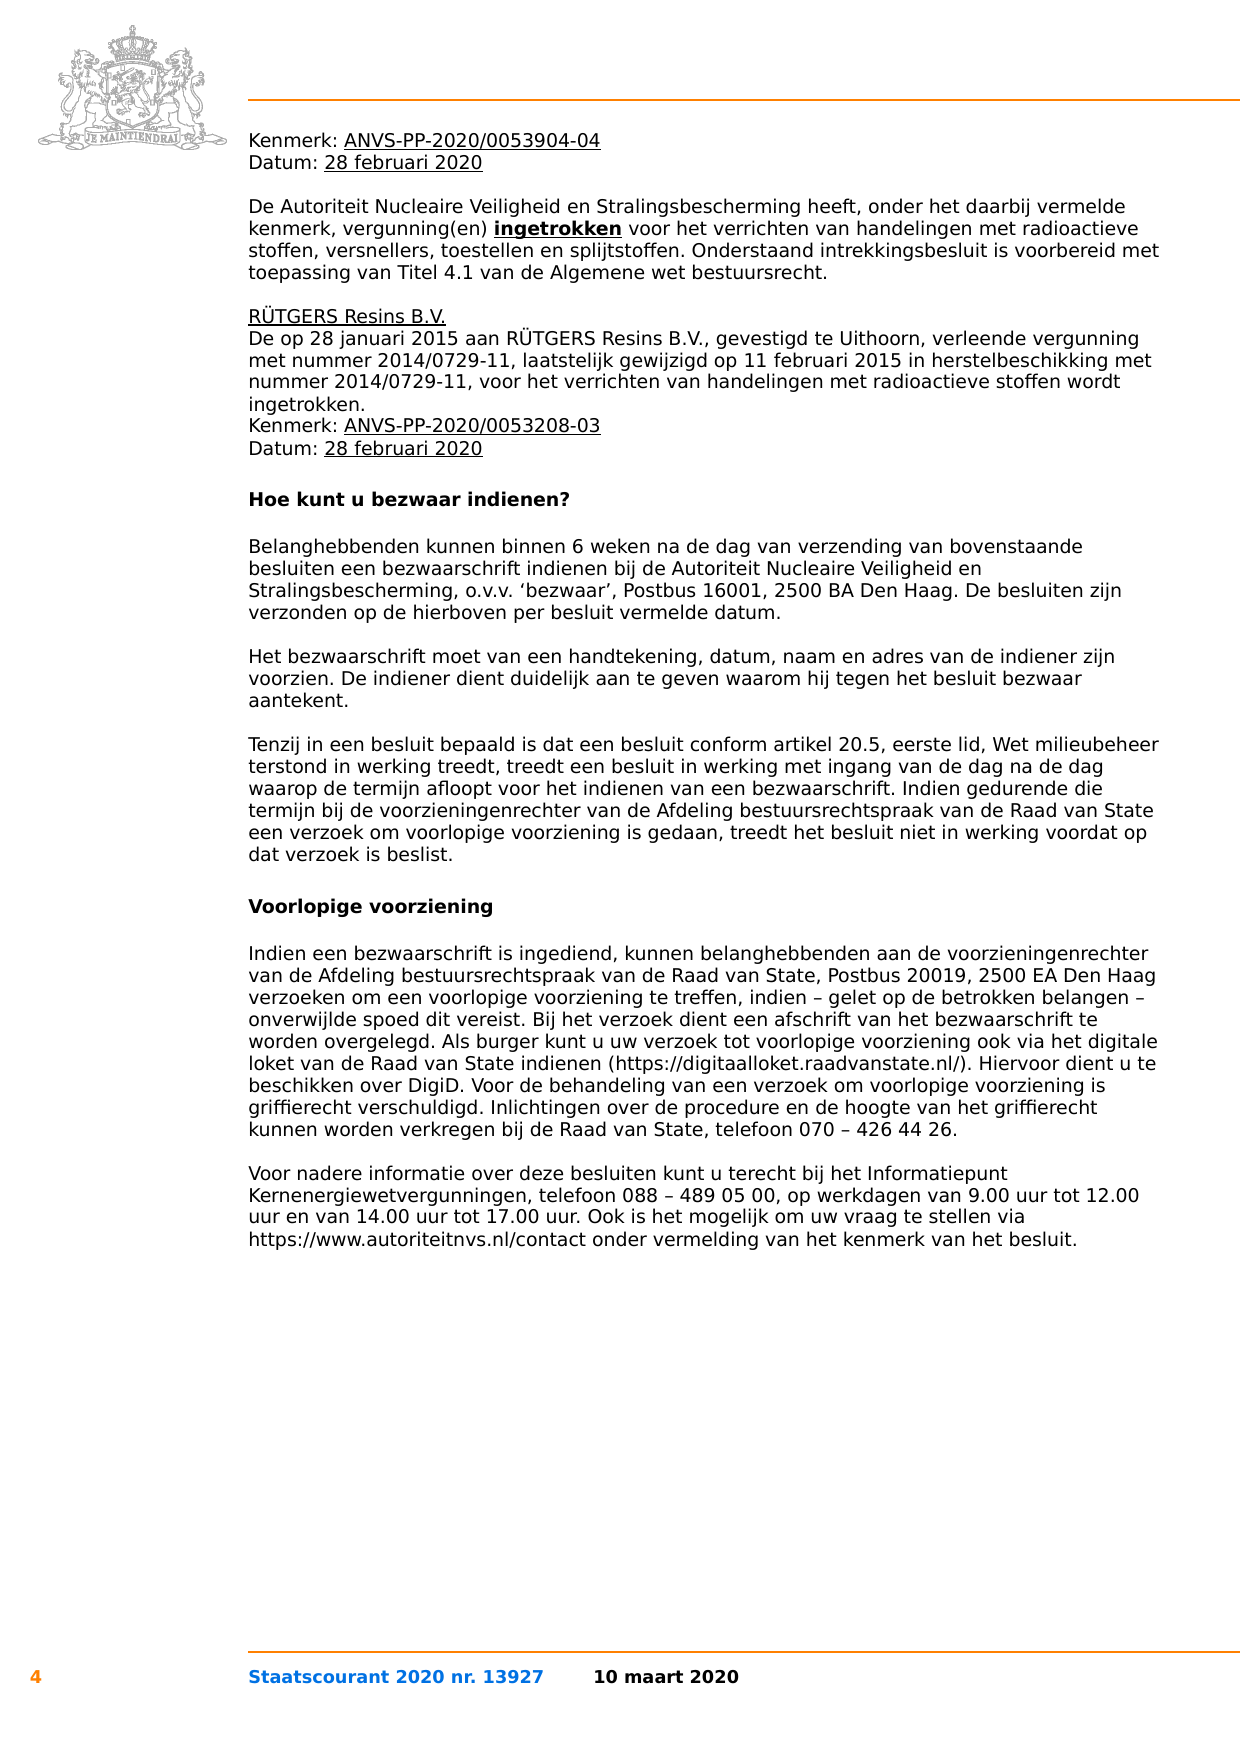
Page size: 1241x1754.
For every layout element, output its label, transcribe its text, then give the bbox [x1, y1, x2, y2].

subtitle Hoe kunt u bezwaar indienen? [248, 489, 1163, 511]
text Indien een bezwaarschrift is ingediend, kunnen belanghebbenden aan de voorzieningenrechter van de Afdeling bestuursrechtspraak van de Raad van State, Postbus 20019, 2500 EA Den Haag verzoeken om een voorlopige voorziening te treffen, indien – gelet op de betrokken belangen – onverwijlde spoed dit vereist. Bij het verzoek dient een afschrift van het bezwaarschrift te worden overgelegd. Als burger kunt u uw verzoek tot voorlopige voorziening ook via het digitale loket van de Raad van State indienen (https://digitaalloket.raadvanstate.nl/). Hiervoor dient u te beschikken over DigiD. Voor de behandeling van een verzoek om voorlopige voorziening is griffierecht verschuldigd. Inlichtingen over de procedure en de hoogte van het griffierecht kunnen worden verkregen bij de Raad van State, telefoon 070 – 426 44 26. [248, 943, 1163, 1141]
text Voor nadere informatie over deze besluiten kunt u terecht bij het Informatiepunt Kernenergiewetvergunningen, telefoon 088 – 489 05 00, op werkdagen van 9.00 uur tot 12.00 uur en van 14.00 uur tot 17.00 uur. Ook is het mogelijk om uw vraag te stellen via https://www.autoriteitnvs.nl/contact onder vermelding van het kenmerk van het besluit. [248, 1162, 1163, 1250]
subtitle Voorlopige voorziening [248, 896, 1163, 918]
text De Autoriteit Nucleaire Veiligheid en Stralingsbescherming heeft, onder het daarbij vermelde kenmerk, vergunning(en) ingetrokken voor het verrichten van handelingen met radioactieve stoffen, versnellers, toestellen en splijtstoffen. Onderstaand intrekkingsbesluit is voorbereid met toepassing van Titel 4.1 van de Algemene wet bestuursrecht. [248, 196, 1163, 284]
text Kenmerk: ANVS-PP-2020/0053904-04 [248, 130, 1163, 152]
text Het bezwaarschrift moet van een handtekening, datum, naam en adres van de indiener zijn voorzien. De indiener dient duidelijk aan te geven waarom hij tegen het besluit bezwaar aantekent. [248, 646, 1163, 712]
picture [38, 25, 227, 150]
text De op 28 januari 2015 aan RÜTGERS Resins B.V., gevestigd te Uithoorn, verleende vergunning met nummer 2014/0729-11, laatstelijk gewijzigd op 11 februari 2015 in herstelbeschikking met nummer 2014/0729-11, voor het verrichten van handelingen met radioactieve stoffen wordt ingetrokken. [248, 327, 1163, 415]
text Datum: 28 februari 2020 [248, 152, 1163, 174]
text RÜTGERS Resins B.V. [248, 306, 1163, 327]
text Kenmerk: ANVS-PP-2020/0053208-03 [248, 415, 1163, 437]
text Belanghebbenden kunnen binnen 6 weken na de dag van verzending van bovenstaande besluiten een bezwaarschrift indienen bij de Autoriteit Nucleaire Veiligheid en Stralingsbescherming, o.v.v. ‘bezwaar’, Postbus 16001, 2500 BA Den Haag. De besluiten zijn verzonden op de hierboven per besluit vermelde datum. [248, 536, 1163, 624]
text Tenzij in een besluit bepaald is dat een besluit conform artikel 20.5, eerste lid, Wet milieubeheer terstond in werking treedt, treedt een besluit in werking met ingang van de dag na de dag waarop de termijn afloopt voor het indienen van een bezwaarschrift. Indien gedurende die termijn bij de voorzieningenrechter van de Afdeling bestuursrechtspraak van de Raad van State een verzoek om voorlopige voorziening is gedaan, treedt het besluit niet in werking voordat op dat verzoek is beslist. [248, 734, 1163, 866]
text Datum: 28 februari 2020 [248, 437, 1163, 459]
